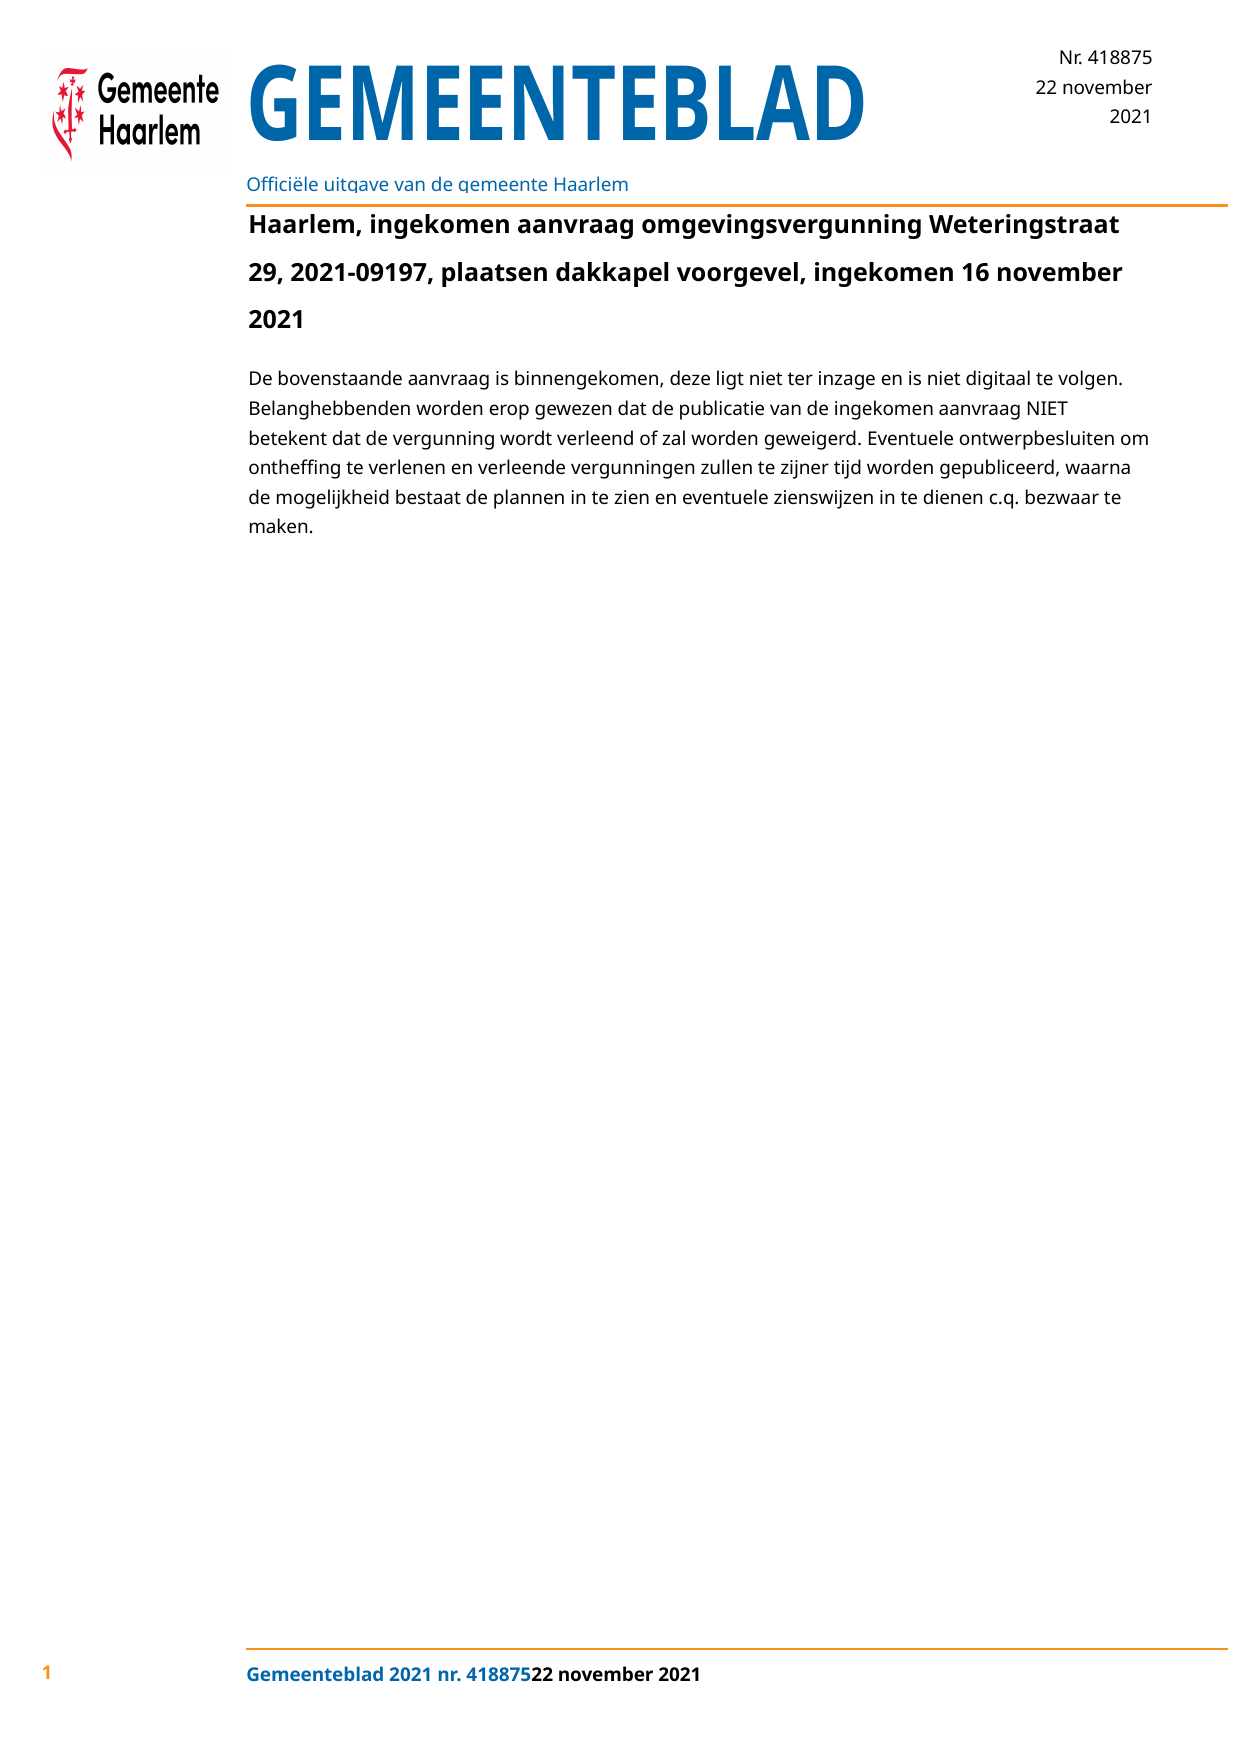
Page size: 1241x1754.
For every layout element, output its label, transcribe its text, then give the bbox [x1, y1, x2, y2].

picture [41, 47, 231, 172]
text Haarlem, ingekomen aanvraag omgevingsvergunning Weteringstraat 29, 2021-09197, plaatsen dakkapel voorgevel, ingekomen 16 november 2021 [248, 207, 1152, 336]
text De bovenstaande aanvraag is binnengekomen, deze ligt niet ter inzage en is niet digitaal te volgen. Belanghebbenden worden erop gewezen dat de publicatie van de ingekomen aanvraag NIET betekent dat de vergunning wordt verleend of zal worden geweigerd. Eventuele ontwerpbesluiten om ontheffing te verlenen en verleende vergunningen zullen te zijner tijd worden gepubliceerd, waarna de mogelijkheid bestaat de plannen in te zien en eventuele zienswijzen in te dienen c.q. bezwaar te maken. [248, 366, 1152, 539]
